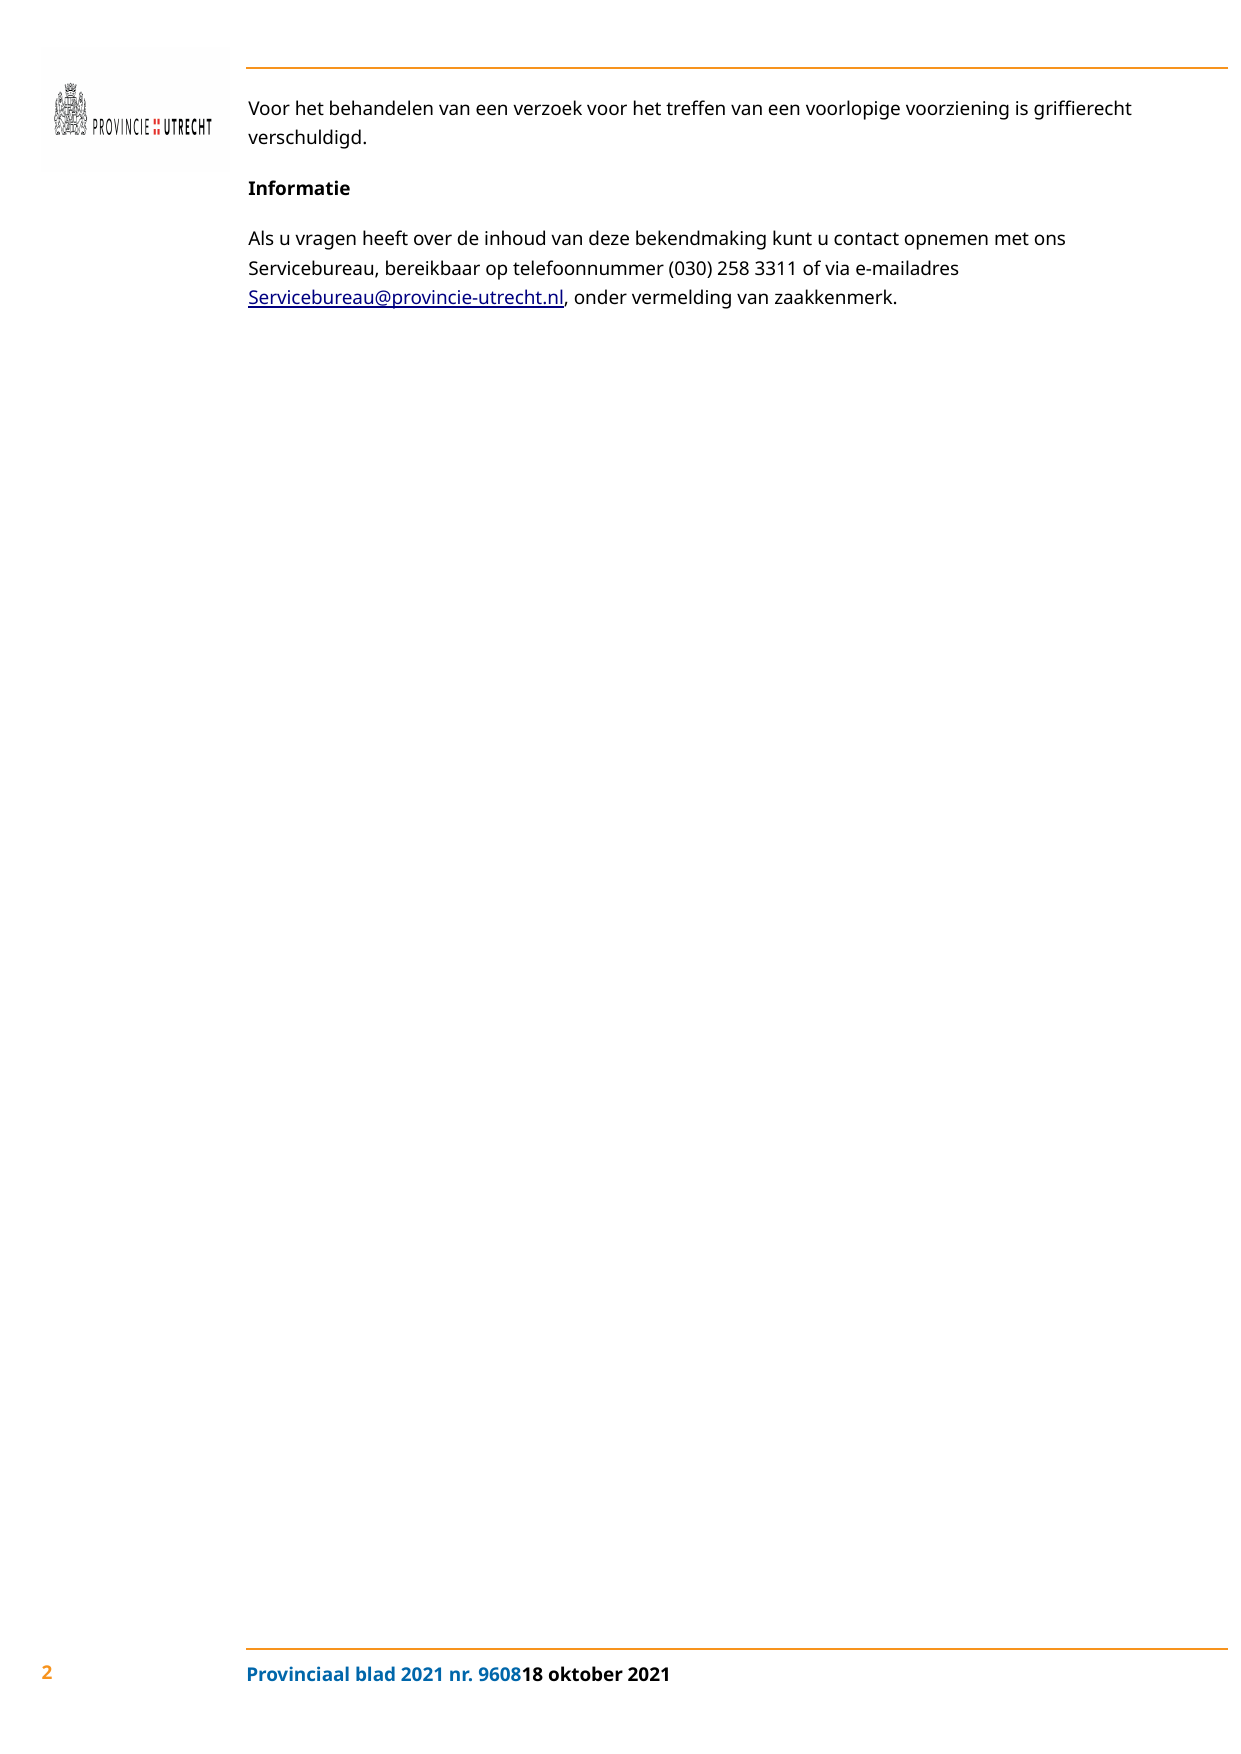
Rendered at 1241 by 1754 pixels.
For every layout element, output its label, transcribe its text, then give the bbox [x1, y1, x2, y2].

text Voor het behandelen van een verzoek voor het treffen van een voorlopige voorziening is griffierecht verschuldigd. [248, 95, 1152, 150]
text Informatie [248, 175, 1152, 201]
picture [41, 47, 231, 172]
text Als u vragen heeft over de inhoud van deze bekendmaking kunt u contact opnemen met ons Servicebureau, bereikbaar op telefoonnummer (030) 258 3311 of via e-mailadres Servicebureau@provincie-utrecht.nl, onder vermelding van zaakkenmerk. [248, 225, 1152, 310]
